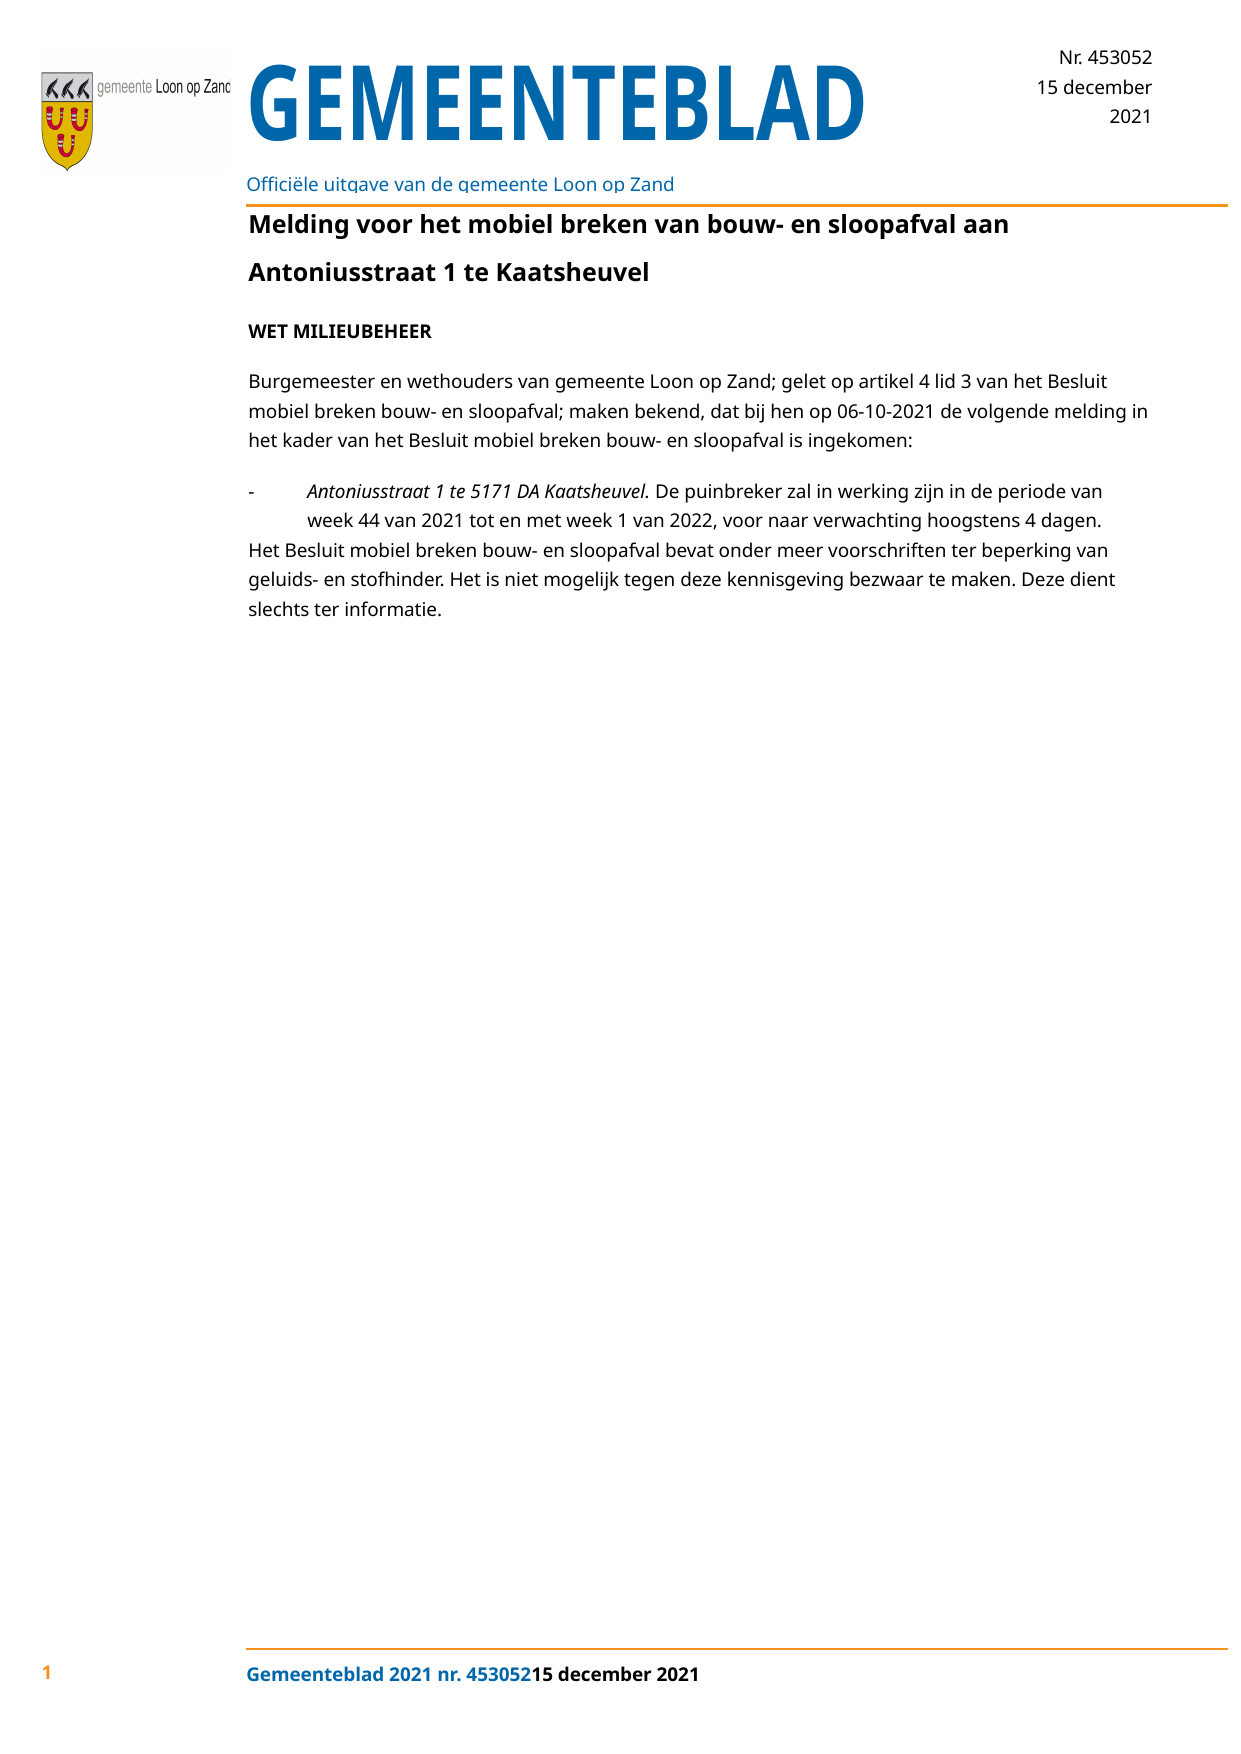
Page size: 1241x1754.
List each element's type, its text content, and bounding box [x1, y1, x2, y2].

text Melding voor het mobiel breken van bouw- en sloopafval aan Antoniusstraat 1 te Kaatsheuvel [248, 207, 1152, 288]
picture [41, 47, 231, 172]
text Burgemeester en wethouders van gemeente Loon op Zand; gelet op artikel 4 lid 3 van het Besluit mobiel breken bouw- en sloopafval; maken bekend, dat bij hen op 06-10-2021 de volgende melding in het kader van het Besluit mobiel breken bouw- en sloopafval is ingekomen: [248, 368, 1152, 453]
list Antoniusstraat 1 te 5171 DA Kaatsheuvel. De puinbreker zal in werking zijn in de periode van week 44 van 2021 tot en met week 1 van 2022, voor naar verwachting hoogstens 4 dagen. [248, 478, 1152, 533]
text WET MILIEUBEHEER [248, 318, 1152, 344]
text Het Besluit mobiel breken bouw- en sloopafval bevat onder meer voorschriften ter beperking van geluids- en stofhinder. Het is niet mogelijk tegen deze kennisgeving bezwaar te maken. Deze dient slechts ter informatie. [248, 537, 1152, 622]
